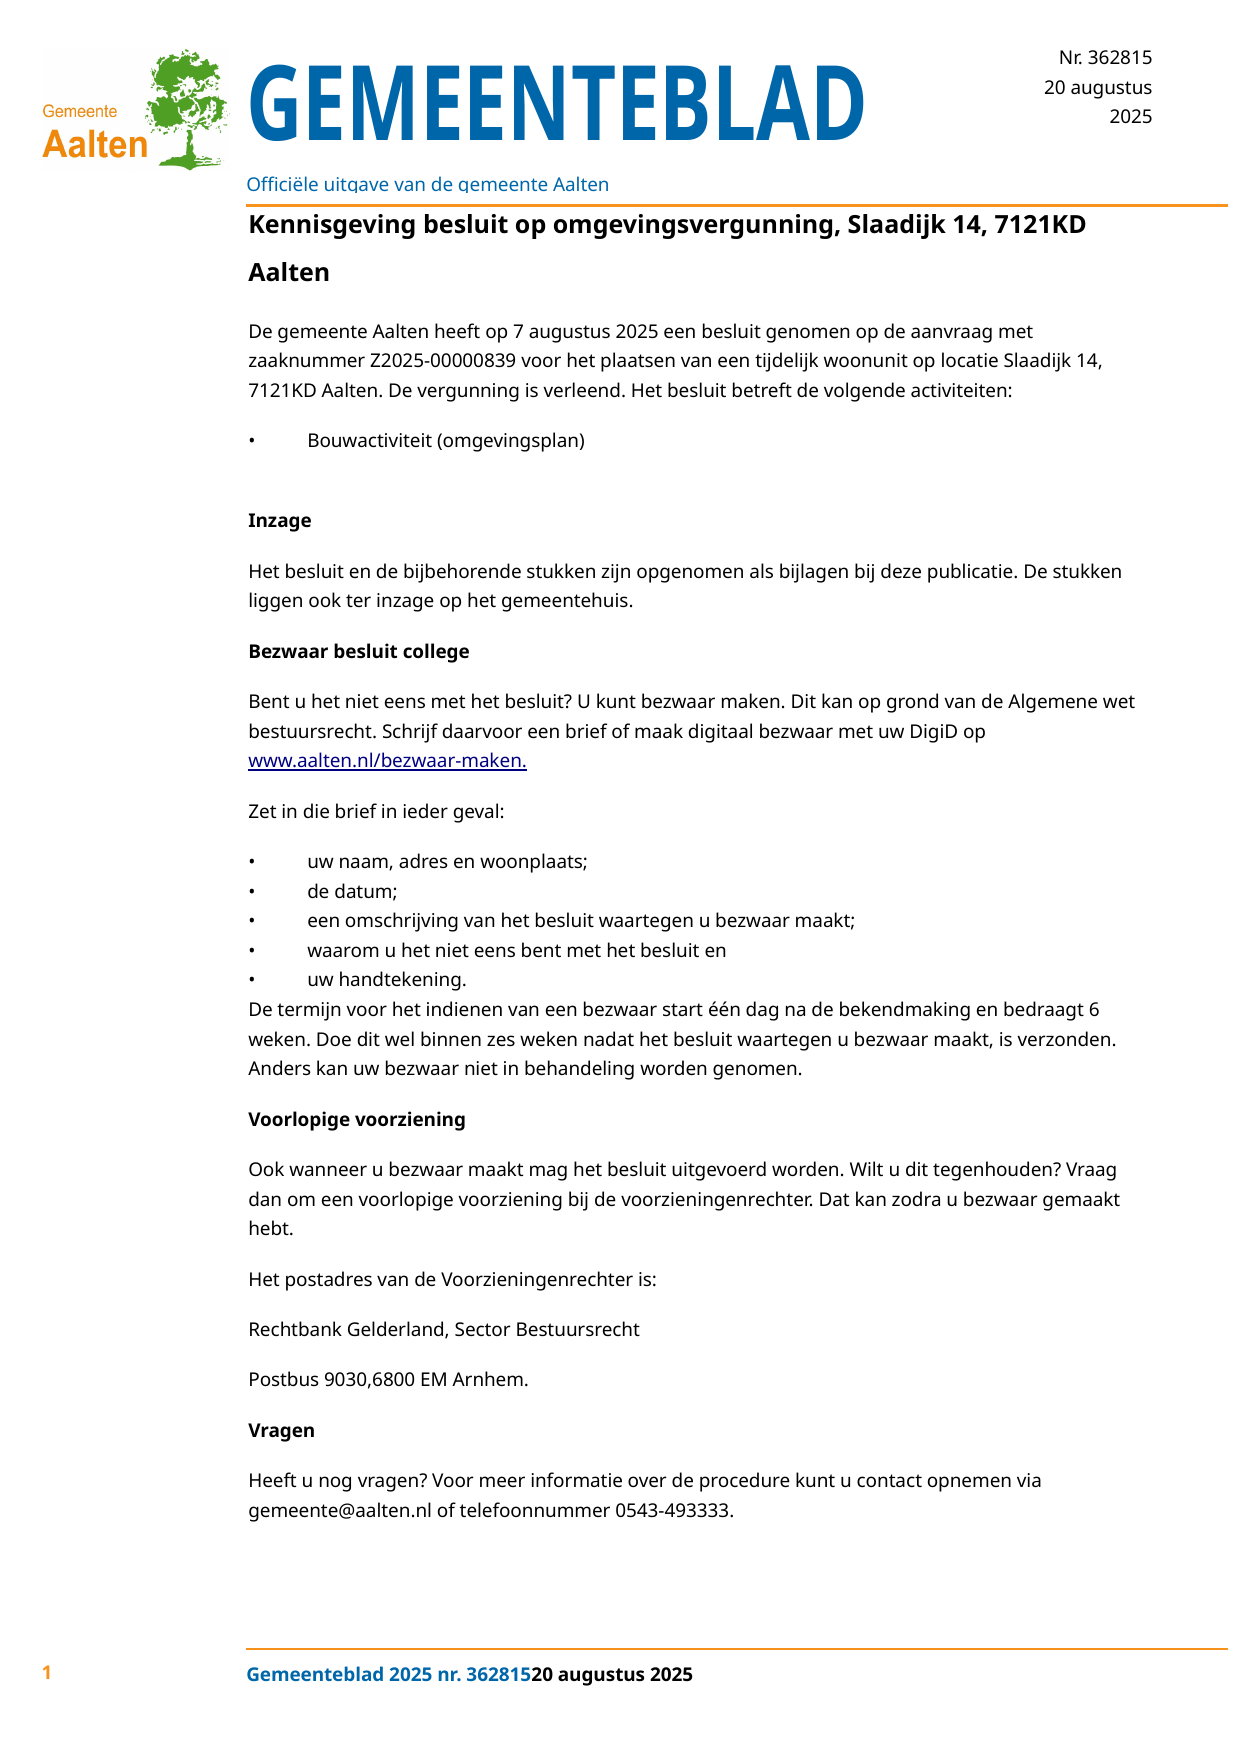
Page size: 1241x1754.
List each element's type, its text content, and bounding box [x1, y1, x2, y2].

picture [41, 47, 231, 172]
list uw handtekening. [248, 967, 1152, 992]
text Zet in die brief in ieder geval: [248, 798, 1152, 824]
text Postbus 9030,6800 EM Arnhem. [248, 1367, 1152, 1392]
text Voorlopige voorziening [248, 1106, 1152, 1132]
list uw naam, adres en woonplaats; [248, 848, 1152, 874]
text Bent u het niet eens met het besluit? U kunt bezwaar maken. Dit kan op grond van de Algemene wet bestuursrecht. Schrijf daarvoor een brief of maak digitaal bezwaar met uw DigiD op www.aalten.nl/bezwaar-maken. [248, 688, 1152, 773]
text Inzage [248, 507, 1152, 533]
list een omschrijving van het besluit waartegen u bezwaar maakt; [248, 907, 1152, 933]
text Bezwaar besluit college [248, 638, 1152, 664]
list de datum; [248, 878, 1152, 904]
text De gemeente Aalten heeft op 7 augustus 2025 een besluit genomen op de aanvraag met zaaknummer Z2025-00000839 voor het plaatsen van een tijdelijk woonunit op locatie Slaadijk 14, 7121KD Aalten. De vergunning is verleend. Het besluit betreft de volgende activiteiten: [248, 318, 1152, 403]
list waarom u het niet eens bent met het besluit en [248, 937, 1152, 963]
text Het postadres van de Voorzieningenrechter is: [248, 1266, 1152, 1292]
list Bouwactiviteit (omgevingsplan) [248, 427, 1152, 453]
text Vragen [248, 1417, 1152, 1443]
text De termijn voor het indienen van een bezwaar start één dag na de bekendmaking en bedraagt 6 weken. Doe dit wel binnen zes weken nadat het besluit waartegen u bezwaar maakt, is verzonden. Anders kan uw bezwaar niet in behandeling worden genomen. [248, 996, 1152, 1081]
text Ook wanneer u bezwaar maakt mag het besluit uitgevoerd worden. Wilt u dit tegenhouden? Vraag dan om een voorlopige voorziening bij de voorzieningenrechter. Dat kan zodra u bezwaar gemaakt hebt. [248, 1156, 1152, 1241]
text Heeft u nog vragen? Voor meer informatie over de procedure kunt u contact opnemen via gemeente@aalten.nl of telefoonnummer 0543-493333. [248, 1467, 1152, 1523]
text Rechtbank Gelderland, Sector Bestuursrecht [248, 1316, 1152, 1342]
text Het besluit en de bijbehorende stukken zijn opgenomen als bijlagen bij deze publicatie. De stukken liggen ook ter inzage op het gemeentehuis. [248, 558, 1152, 613]
text Kennisgeving besluit op omgevingsvergunning, Slaadijk 14, 7121KD Aalten [248, 207, 1152, 288]
